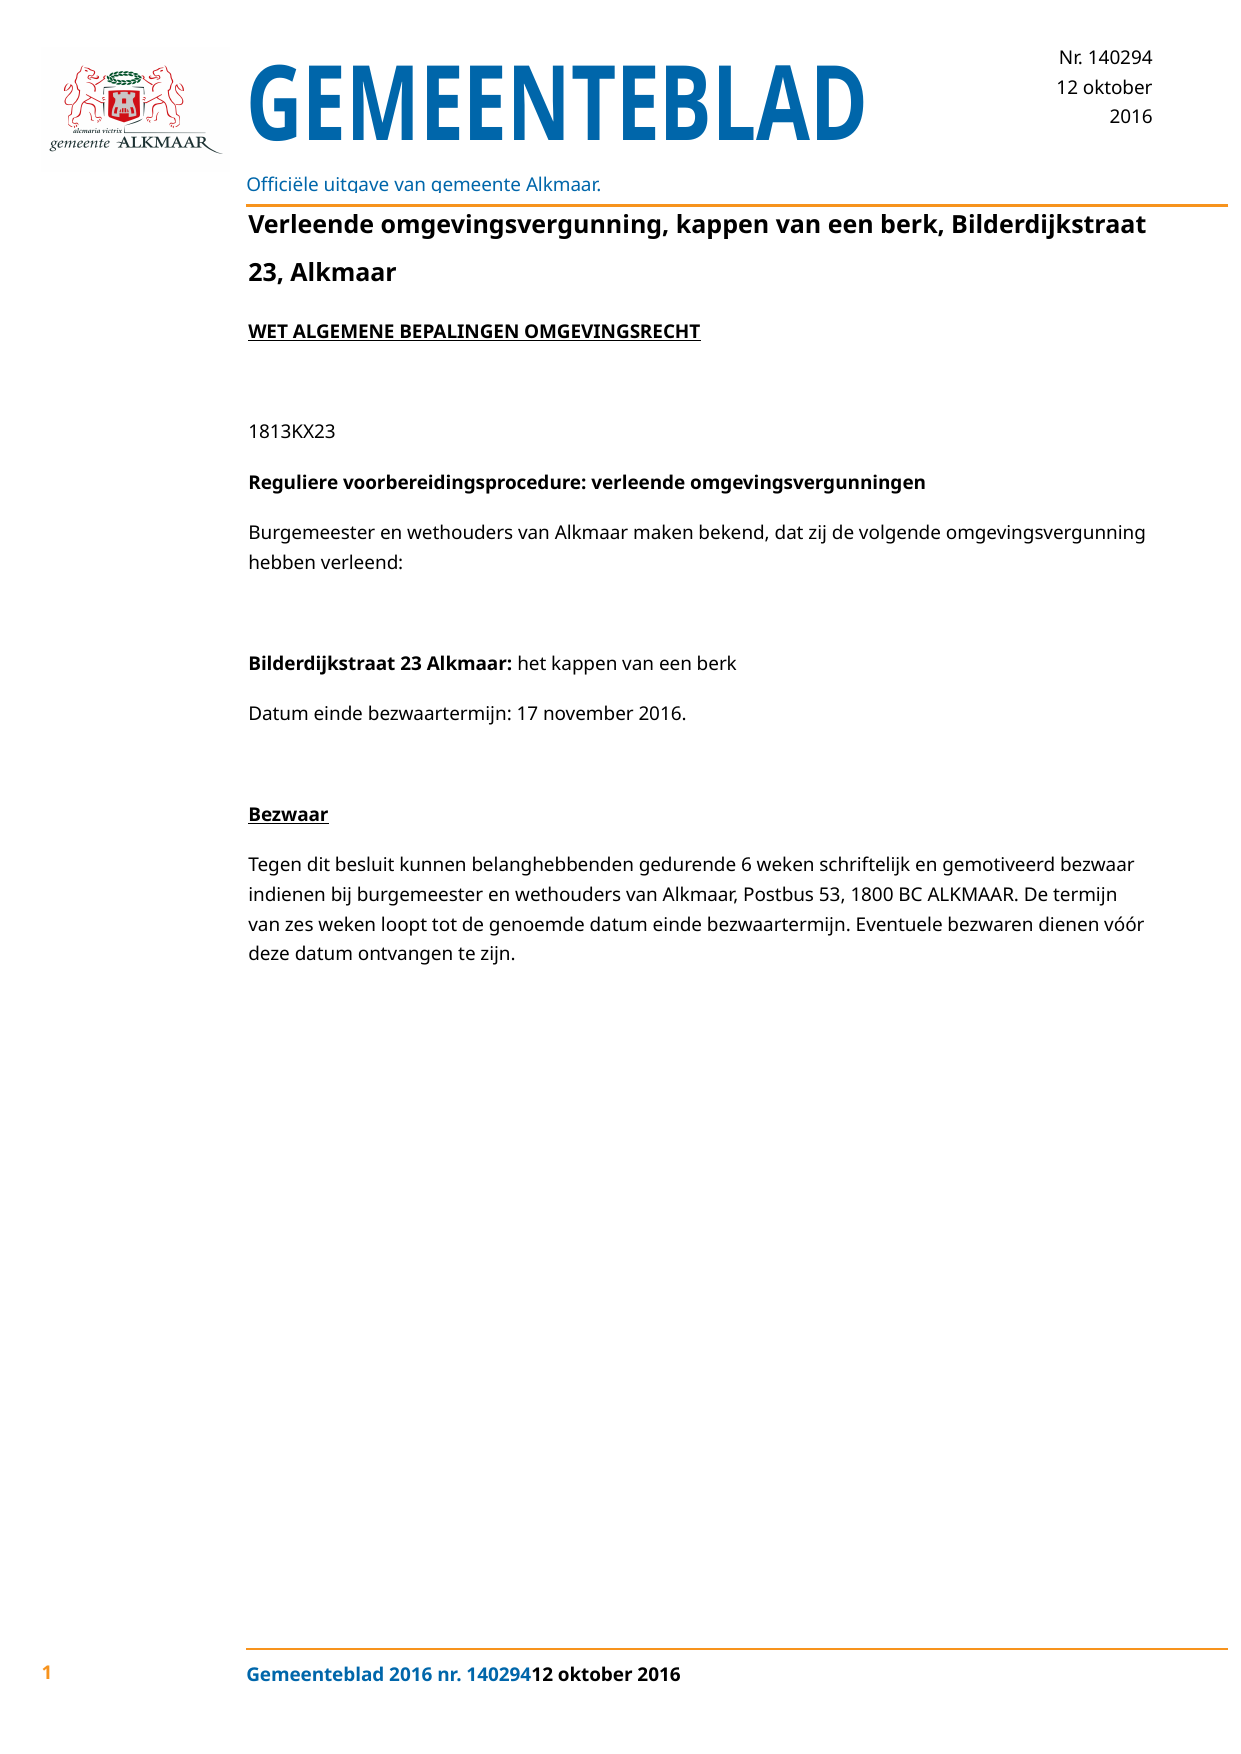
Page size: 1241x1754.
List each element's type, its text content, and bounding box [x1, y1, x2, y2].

text Datum einde bezwaartermijn: 17 november 2016. [248, 700, 1152, 726]
text Bilderdijkstraat 23 Alkmaar: het kappen van een berk [248, 650, 1152, 676]
text WET ALGEMENE BEPALINGEN OMGEVINGSRECHT [248, 318, 1152, 344]
picture [41, 47, 231, 172]
text Reguliere voorbereidingsprocedure: verleende omgevingsvergunningen [248, 469, 1152, 495]
text Tegen dit besluit kunnen belanghebbenden gedurende 6 weken schriftelijk en gemotiveerd bezwaar indienen bij burgemeester en wethouders van Alkmaar, Postbus 53, 1800 BC ALKMAAR. De termijn van zes weken loopt tot de genoemde datum einde bezwaartermijn. Eventuele bezwaren dienen vóór deze datum ontvangen te zijn. [248, 852, 1152, 966]
text Burgemeester en wethouders van Alkmaar maken bekend, dat zij de volgende omgevingsvergunning hebben verleend: [248, 519, 1152, 575]
text 1813KX23 [248, 419, 1152, 444]
text Bezwaar [248, 801, 1152, 827]
text Verleende omgevingsvergunning, kappen van een berk, Bilderdijkstraat 23, Alkmaar [248, 207, 1152, 288]
